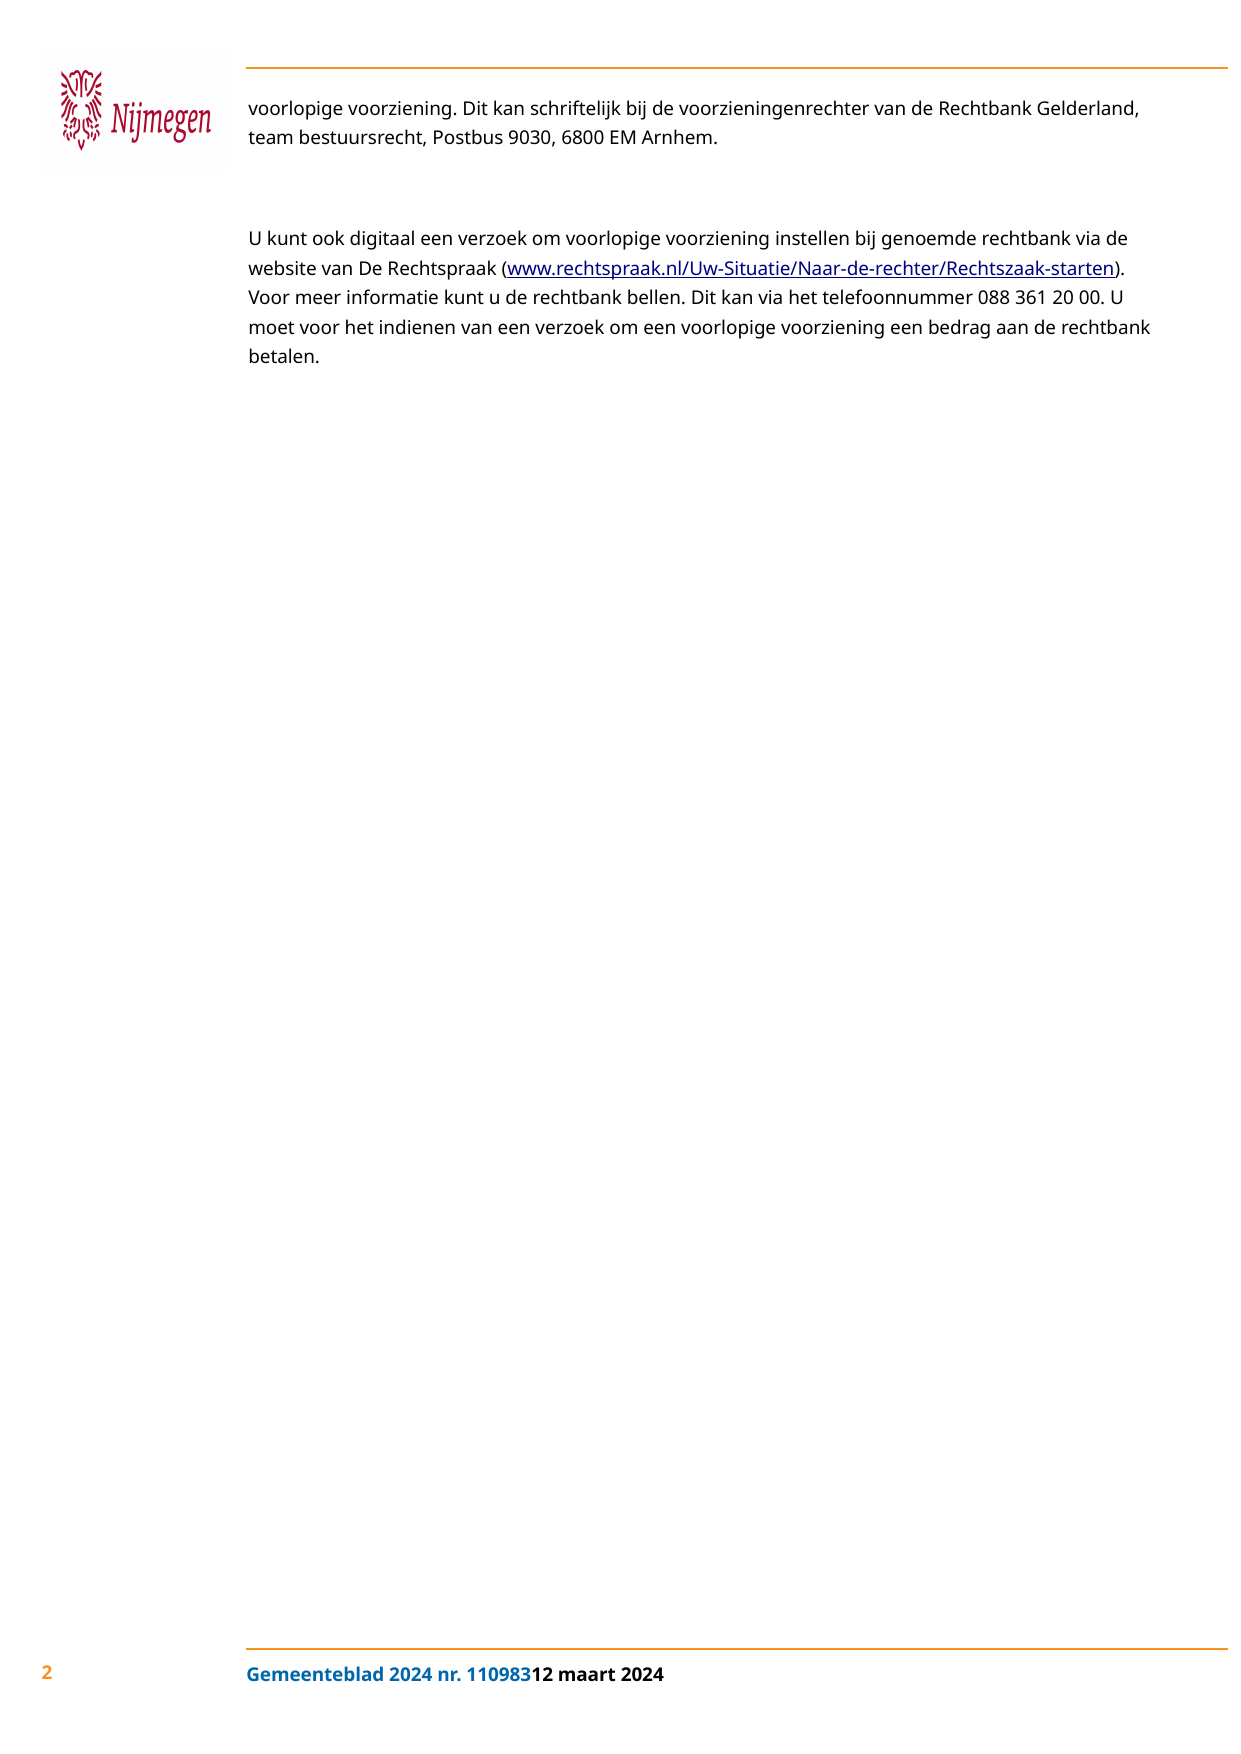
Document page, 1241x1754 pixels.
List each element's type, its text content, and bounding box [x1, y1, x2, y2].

text U kunt ook digitaal een verzoek om voorlopige voorziening instellen bij genoemde rechtbank via de website van De Rechtspraak (www.rechtspraak.nl/Uw-Situatie/Naar-de-rechter/Rechtszaak-starten). Voor meer informatie kunt u de rechtbank bellen. Dit kan via het telefoonnummer 088 361 20 00. U moet voor het indienen van een verzoek om een voorlopige voorziening een bedrag aan de rechtbank betalen. [248, 225, 1152, 369]
text voorlopige voorziening. Dit kan schriftelijk bij de voorzieningenrechter van de Rechtbank Gelderland, team bestuursrecht, Postbus 9030, 6800 EM Arnhem. [248, 95, 1152, 150]
picture [41, 47, 231, 172]
